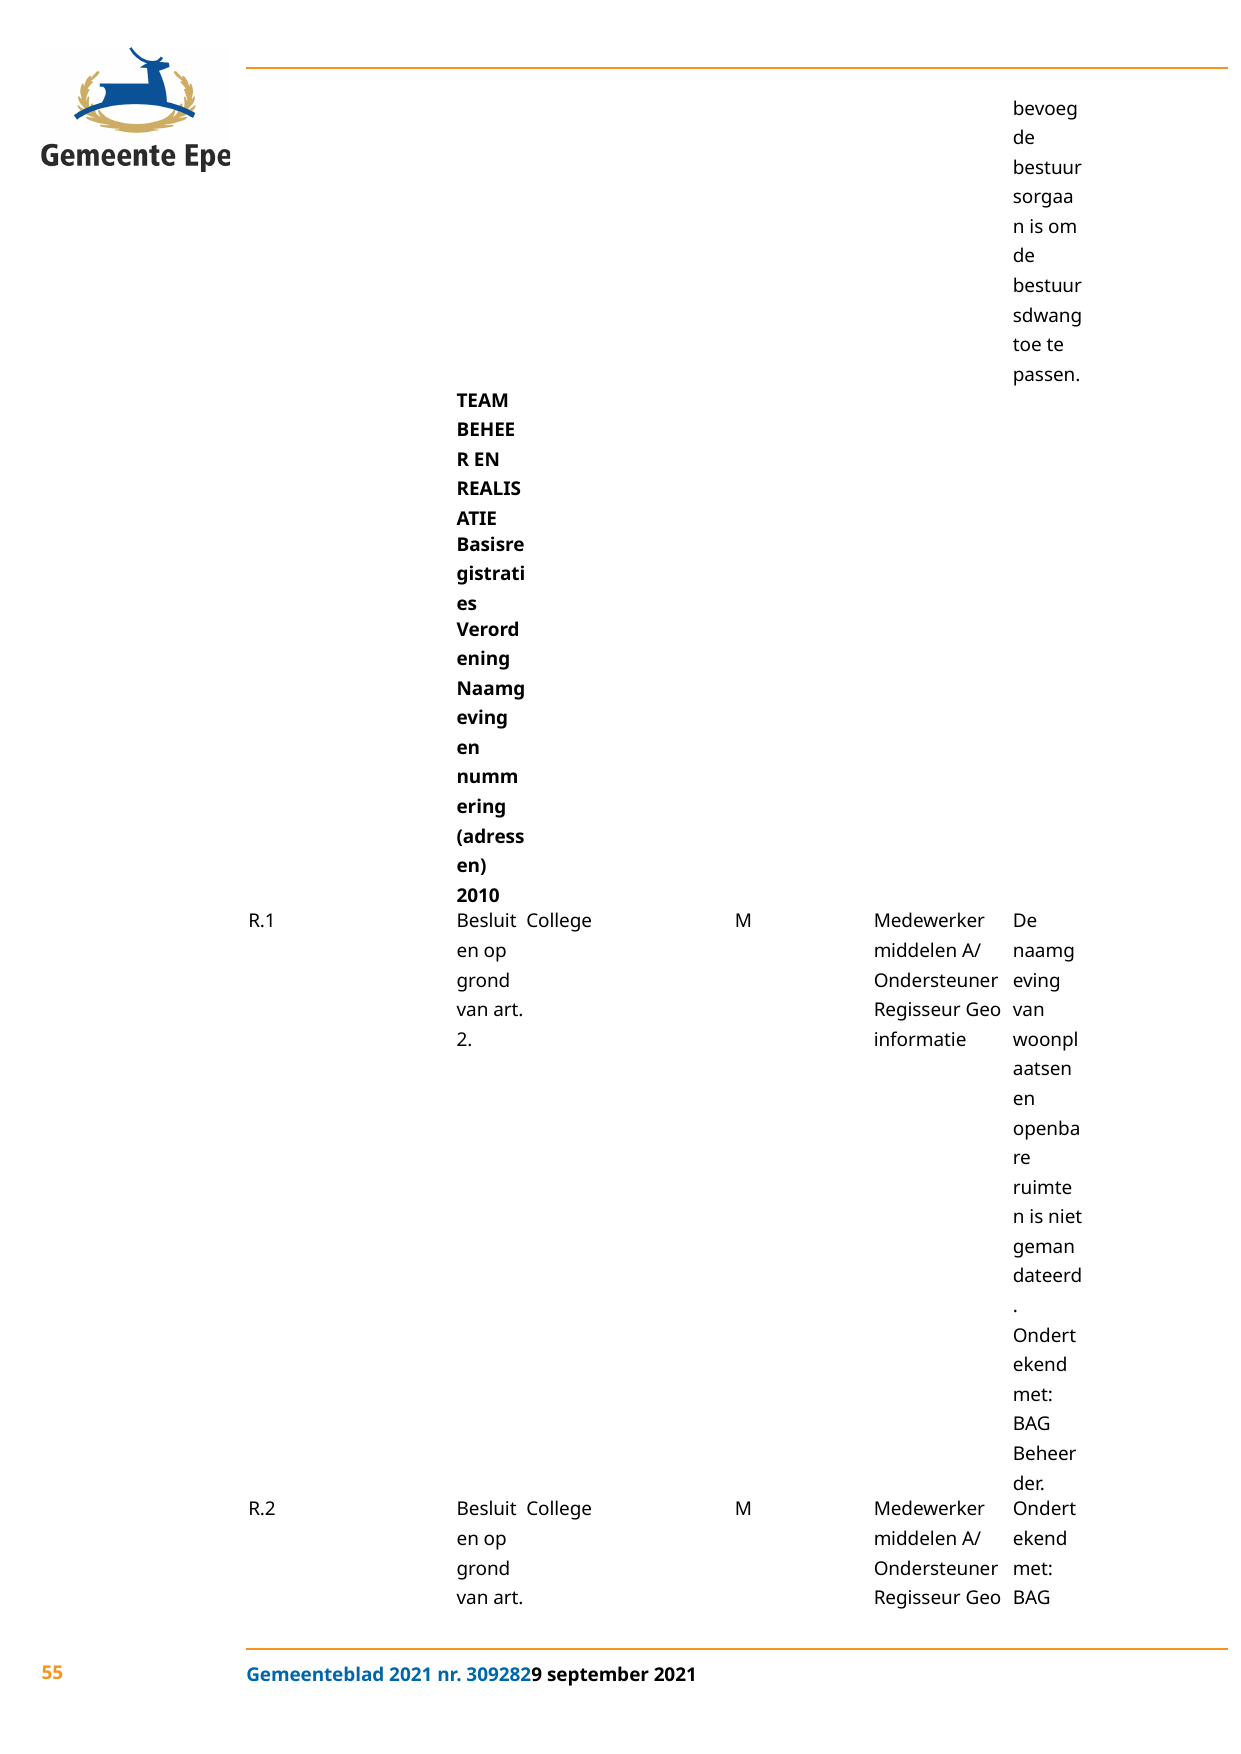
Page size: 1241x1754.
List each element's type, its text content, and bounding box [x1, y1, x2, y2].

table_cell [874, 95, 1013, 387]
table_cell [1013, 531, 1082, 616]
table_cell College [526, 908, 734, 1496]
table_cell Besluiten op grond van art. 2. [456, 908, 526, 1496]
table_cell [248, 95, 456, 387]
table_cell [735, 387, 873, 531]
picture [41, 47, 231, 172]
table_cell [874, 387, 1013, 531]
table_cell [1082, 95, 1152, 387]
table_cell De naamgeving van woonplaatsen en openbare ruimten is niet gemandateerd. Ondertekend met: BAG Beheerder. [1013, 908, 1082, 1496]
table_cell [526, 387, 734, 531]
table_cell Medewerker middelen A/ Ondersteuner Regisseur Geo informatie [874, 908, 1013, 1496]
table_cell [526, 531, 734, 616]
table_cell [735, 616, 873, 908]
table_cell [1082, 531, 1152, 616]
table_cell [874, 616, 1013, 908]
table_cell Medewerker middelen A/ Ondersteuner Regisseur Geo [874, 1496, 1013, 1610]
table_cell M [735, 1496, 873, 1610]
table_cell Basisregistraties [456, 531, 526, 616]
table_cell [1013, 387, 1082, 531]
table_cell R.1 [248, 908, 456, 1496]
table_cell [526, 616, 734, 908]
table_cell [735, 95, 873, 387]
table_cell [1082, 1496, 1152, 1610]
table_cell [1013, 616, 1082, 908]
table_cell M [735, 908, 873, 1496]
table_cell Besluiten op grond van art. [456, 1496, 526, 1610]
table_cell [735, 531, 873, 616]
table_cell [1082, 616, 1152, 908]
table_cell [456, 95, 526, 387]
table_cell [248, 387, 456, 531]
table_cell [248, 616, 456, 908]
table_cell College [526, 1496, 734, 1610]
table_cell Verordening Naamgeving en nummering (adressen) 2010 [456, 616, 526, 908]
table_cell [1082, 908, 1152, 1496]
table_cell [1082, 387, 1152, 531]
table_cell R.2 [248, 1496, 456, 1610]
table_cell Ondertekend met: BAG [1013, 1496, 1082, 1610]
table_cell [526, 95, 734, 387]
table_cell bevoegde bestuursorgaan is om de bestuursdwang toe te passen. [1013, 95, 1082, 387]
table_cell [874, 531, 1013, 616]
table_cell TEAM BEHEER EN REALISATIE [456, 387, 526, 531]
table_cell [248, 531, 456, 616]
